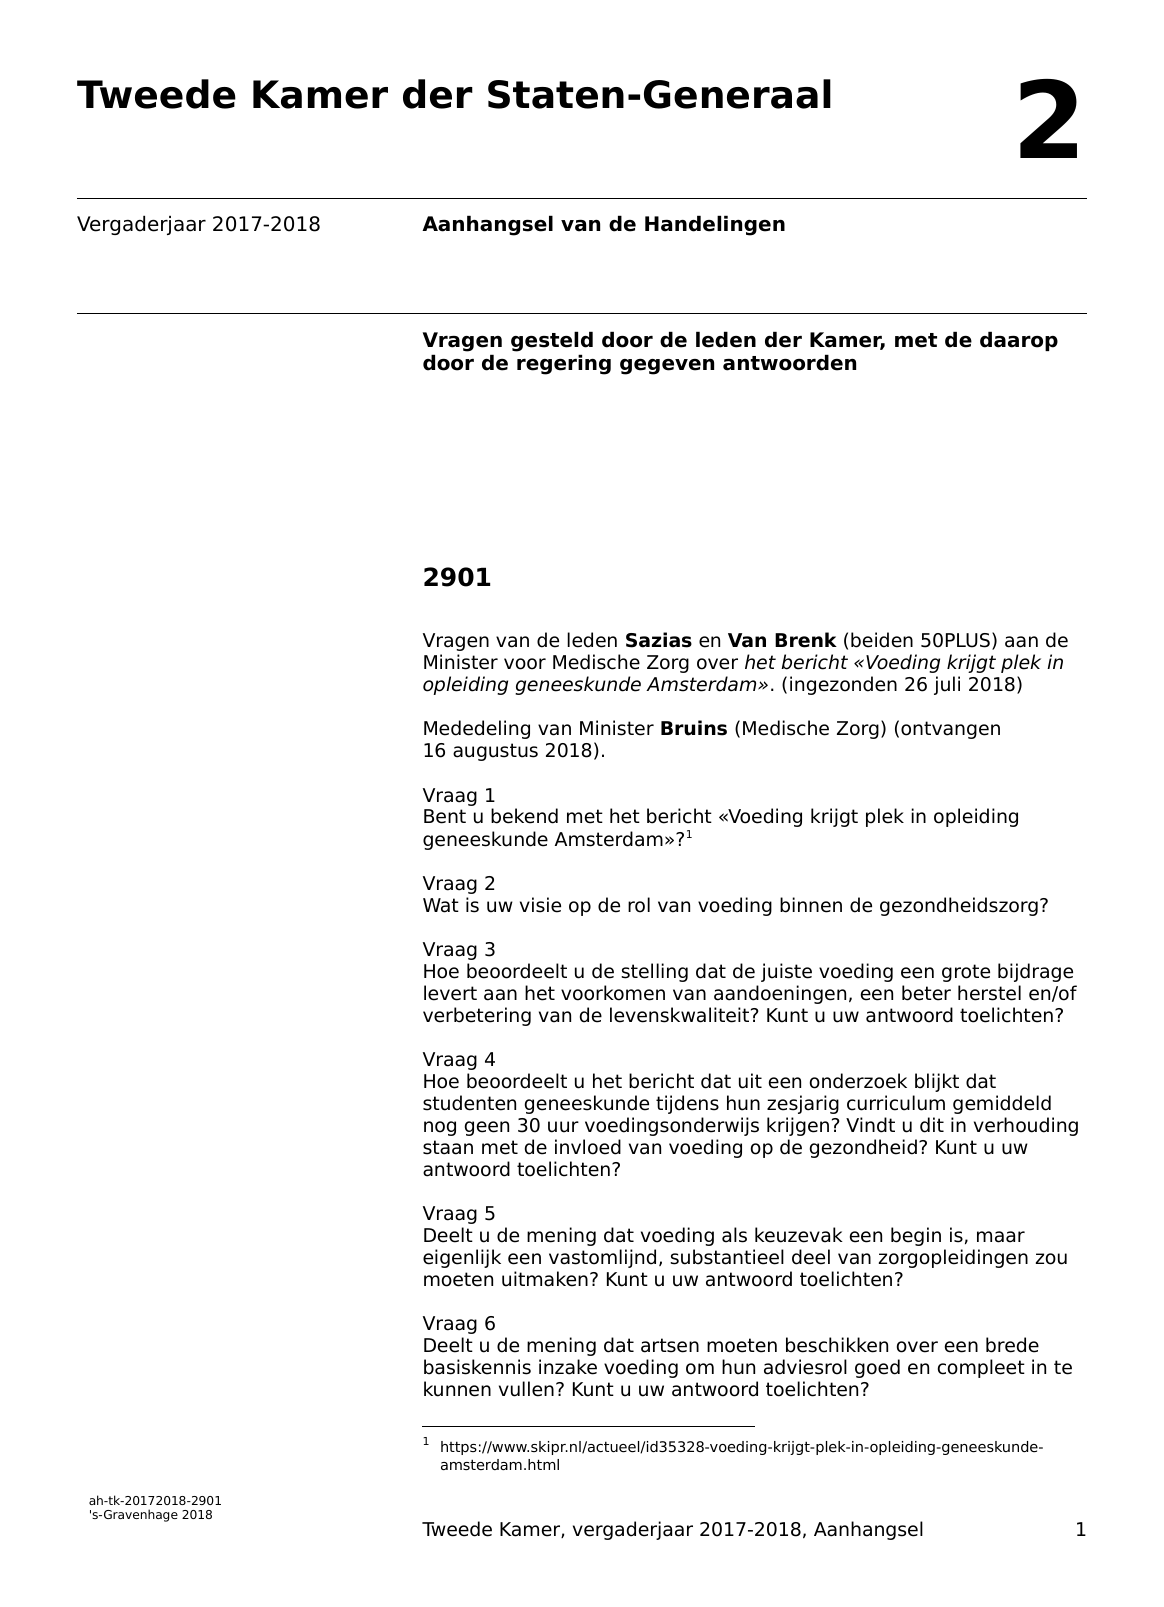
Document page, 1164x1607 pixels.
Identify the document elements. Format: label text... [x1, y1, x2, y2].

table_header Tweede Kamer der Staten-Generaal [77, 59, 886, 198]
text Vraag 4 [422, 1049, 1087, 1071]
text Wat is uw visie op de rol van voeding binnen de gezondheidszorg? [422, 894, 1087, 917]
text Mededeling van Minister Bruins (Medische Zorg) (ontvangen 16 augustus 2018). [422, 718, 1087, 762]
text Deelt u de mening dat artsen moeten beschikken over een brede basiskennis inzake voeding om hun adviesrol goed en compleet in te kunnen vullen? Kunt u uw antwoord toelichten? [422, 1335, 1087, 1401]
text Vraag 5 [422, 1203, 1087, 1225]
table_cell Vergaderjaar 2017-2018 [77, 199, 422, 313]
text 's-Gravenhage 2018 [88, 1508, 323, 1522]
table_cell Aanhangsel van de Handelingen [422, 199, 1087, 313]
text ah-tk-20172018-2901 [88, 1494, 323, 1508]
text https://www.skipr.nl/actueel/id35328-voeding-krijgt-plek-in-opleiding-geneeskunde-amsterdam.html [422, 1435, 1087, 1474]
text Vraag 2 [422, 873, 1087, 894]
table_header 2 [886, 59, 1087, 198]
text Vragen van de leden Sazias en Van Brenk (beiden 50PLUS) aan de Minister voor Medische Zorg over het bericht «Voeding krijgt plek in opleiding geneeskunde Amsterdam». (ingezonden 26 juli 2018) [422, 630, 1087, 696]
table_cell Vragen gesteld door de leden der Kamer, met de daarop door de regering gegeven antwoorden [422, 314, 1087, 375]
text 2901 [422, 563, 1087, 592]
text Vraag 1 [422, 784, 1087, 806]
text Hoe beoordeelt u de stelling dat de juiste voeding een grote bijdrage levert aan het voorkomen van aandoeningen, een beter herstel en/of verbetering van de levenskwaliteit? Kunt u uw antwoord toelichten? [422, 961, 1087, 1027]
text Vraag 3 [422, 939, 1087, 961]
text Hoe beoordeelt u het bericht dat uit een onderzoek blijkt dat studenten geneeskunde tijdens hun zesjarig curriculum gemiddeld nog geen 30 uur voedingsonderwijs krijgen? Vindt u dit in verhouding staan met de invloed van voeding op de gezondheid? Kunt u uw antwoord toelichten? [422, 1071, 1087, 1181]
text Vraag 6 [422, 1313, 1087, 1335]
table_cell [77, 314, 422, 375]
text Deelt u de mening dat voeding als keuzevak een begin is, maar eigenlijk een vastomlijnd, substantieel deel van zorgopleidingen zou moeten uitmaken? Kunt u uw antwoord toelichten? [422, 1225, 1087, 1291]
text Bent u bekend met het bericht «Voeding krijgt plek in opleiding geneeskunde Amsterdam»? [422, 806, 1087, 850]
